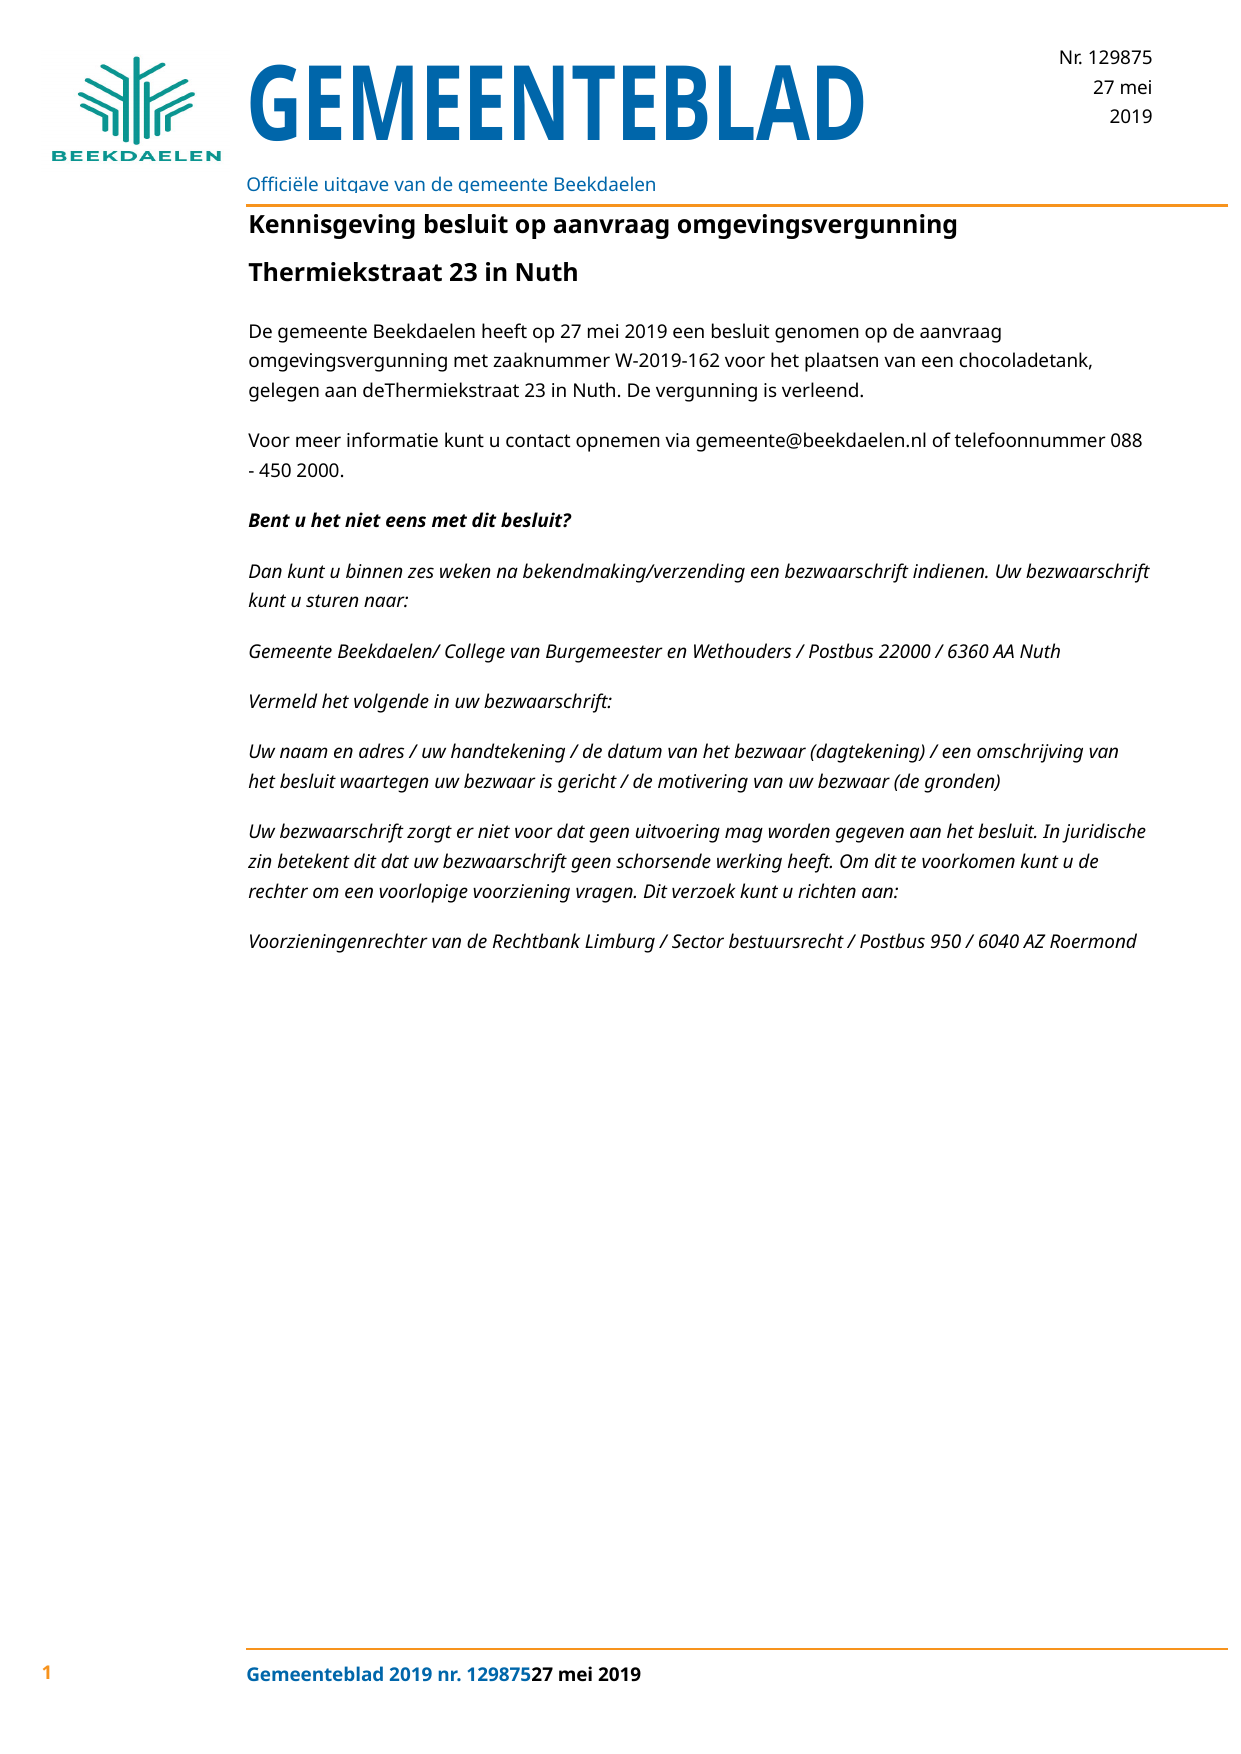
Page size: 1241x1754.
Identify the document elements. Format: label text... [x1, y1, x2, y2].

text Voorzieningenrechter van de Rechtbank Limburg / Sector bestuursrecht / Postbus 950 / 6040 AZ Roermond [248, 928, 1152, 954]
text Uw naam en adres / uw handtekening / de datum van het bezwaar (dagtekening) / een omschrijving van het besluit waartegen uw bezwaar is gericht / de motivering van uw bezwaar (de gronden) [248, 739, 1152, 794]
text Gemeente Beekdaelen/ College van Burgemeester en Wethouders / Postbus 22000 / 6360 AA Nuth [248, 638, 1152, 664]
text Voor meer informatie kunt u contact opnemen via gemeente@beekdaelen.nl of telefoonnummer 088 - 450 2000. [248, 427, 1152, 483]
text Dan kunt u binnen zes weken na bekendmaking/verzending een bezwaarschrift indienen. Uw bezwaarschrift kunt u sturen naar: [248, 558, 1152, 613]
picture [41, 47, 231, 172]
text Vermeld het volgende in uw bezwaarschrift: [248, 688, 1152, 714]
text De gemeente Beekdaelen heeft op 27 mei 2019 een besluit genomen op de aanvraag omgevingsvergunning met zaaknummer W-2019-162 voor het plaatsen van een chocoladetank, gelegen aan deThermiekstraat 23 in Nuth. De vergunning is verleend. [248, 318, 1152, 403]
text Kennisgeving besluit op aanvraag omgevingsvergunning Thermiekstraat 23 in Nuth [248, 207, 1152, 288]
text Uw bezwaarschrift zorgt er niet voor dat geen uitvoering mag worden gegeven aan het besluit. In juridische zin betekent dit dat uw bezwaarschrift geen schorsende werking heeft. Om dit te voorkomen kunt u de rechter om een voorlopige voorziening vragen. Dit verzoek kunt u richten aan: [248, 819, 1152, 904]
text Bent u het niet eens met dit besluit? [248, 507, 1152, 533]
